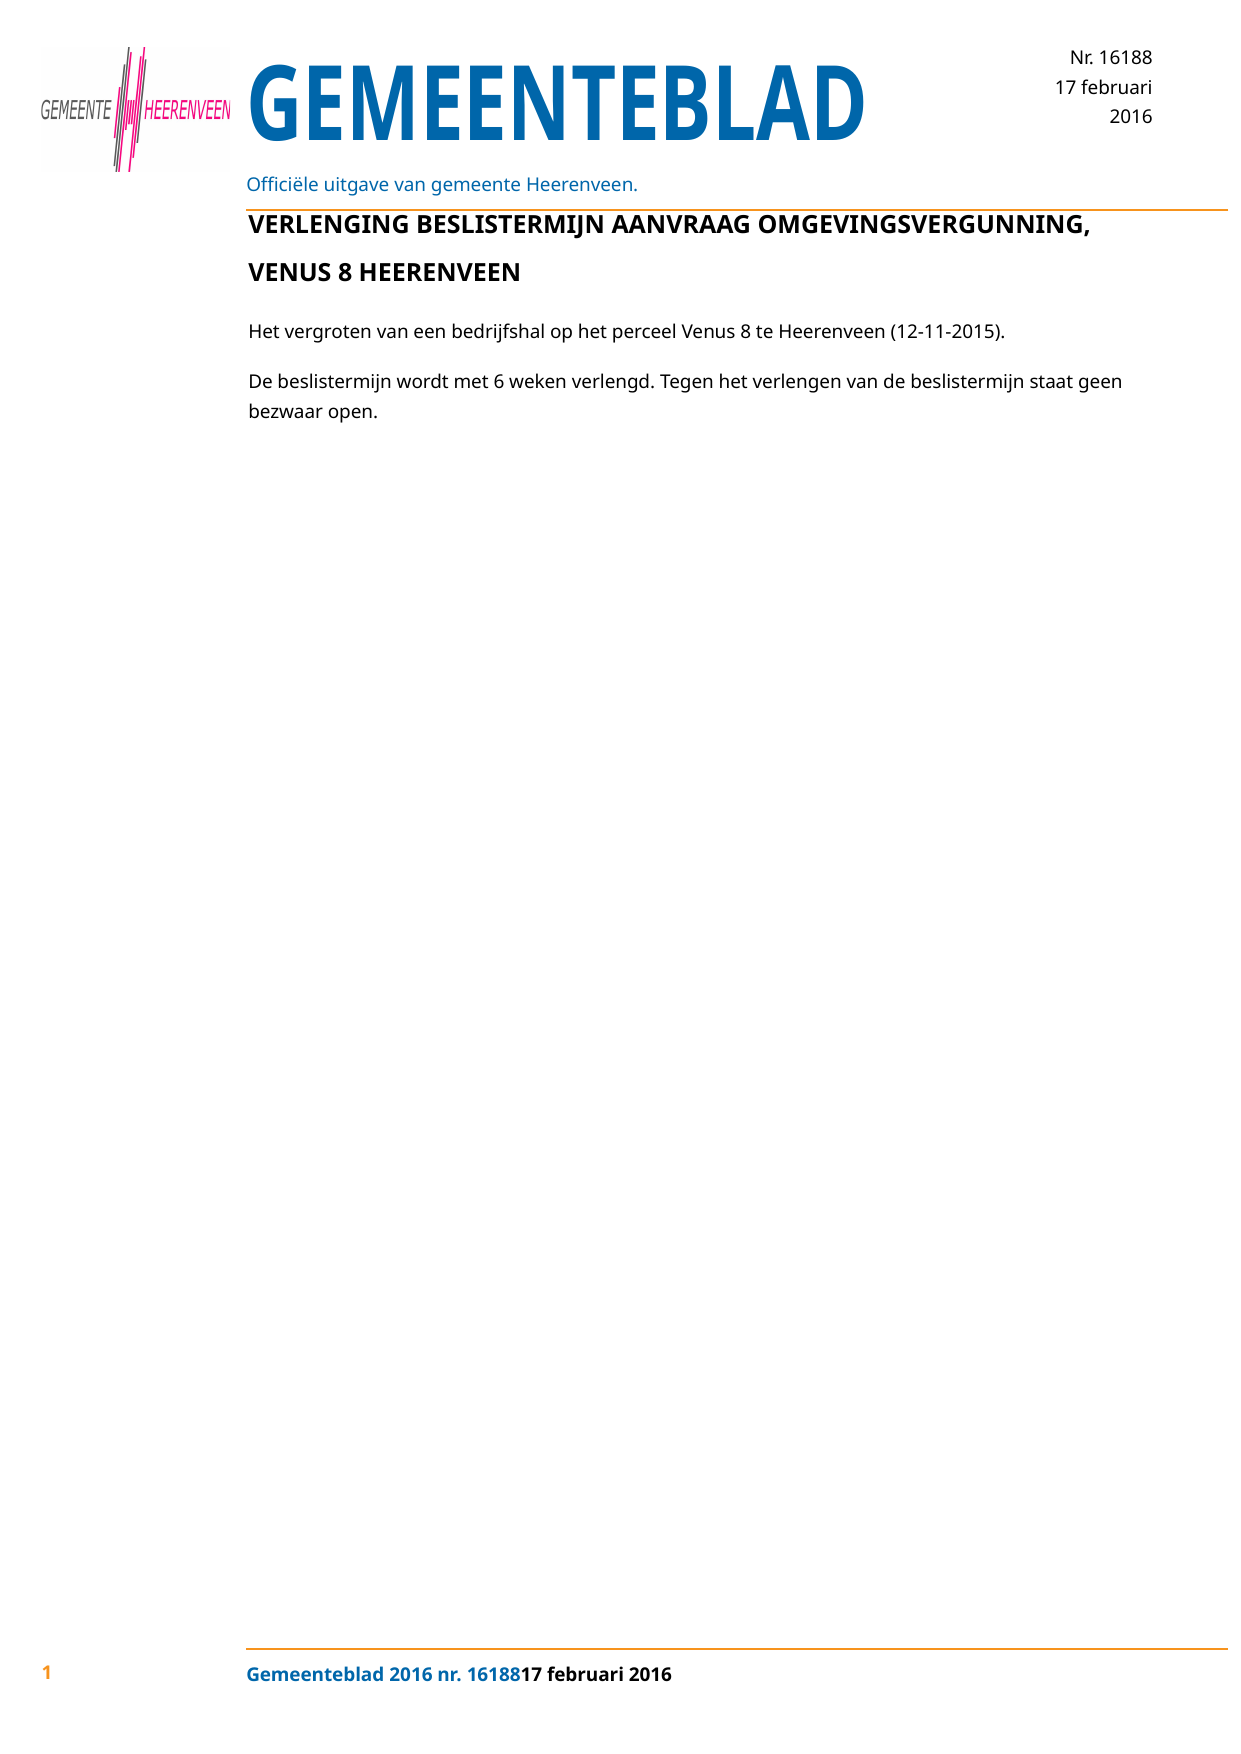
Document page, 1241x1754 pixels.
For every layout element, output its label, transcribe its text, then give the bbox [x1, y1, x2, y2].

text De beslistermijn wordt met 6 weken verlengd. Tegen het verlengen van de beslistermijn staat geen bezwaar open. [248, 368, 1152, 424]
text VERLENGING BESLISTERMIJN AANVRAAG OMGEVINGSVERGUNNING, VENUS 8 HEERENVEEN [248, 211, 1152, 288]
picture [41, 47, 231, 172]
text Het vergroten van een bedrijfshal op het perceel Venus 8 te Heerenveen (12-11-2015). [248, 318, 1152, 344]
